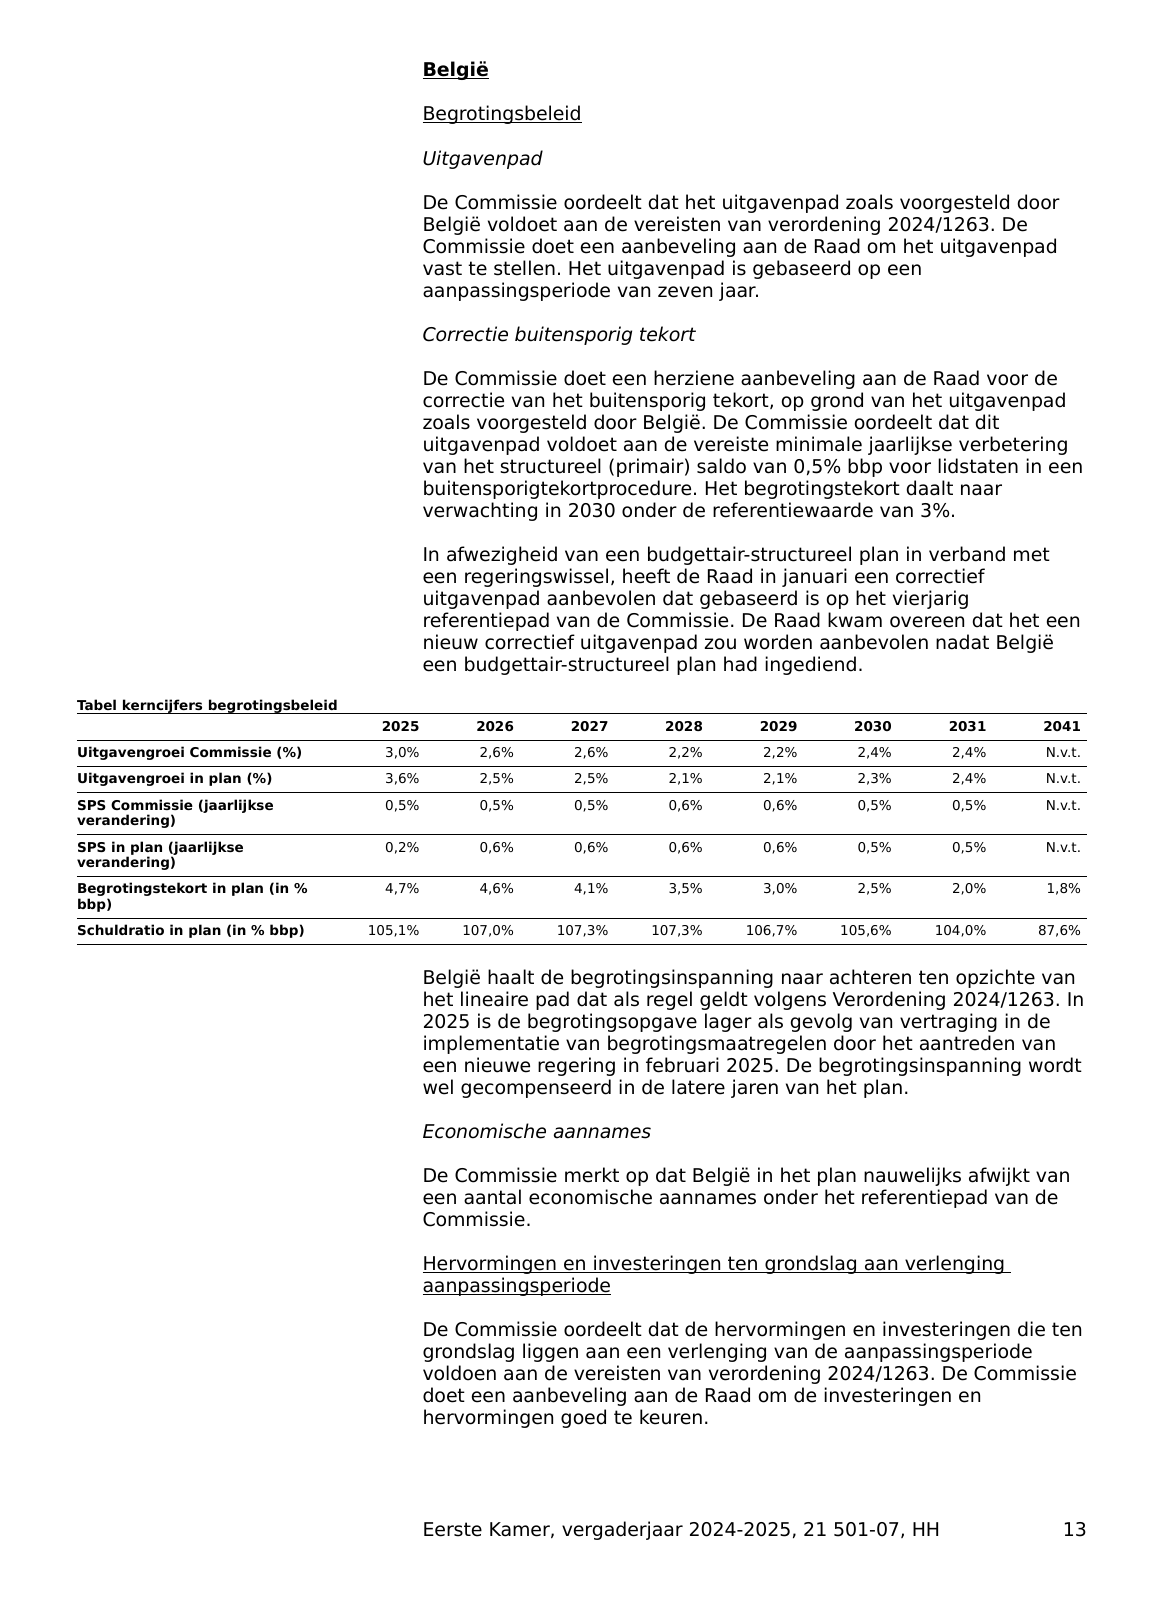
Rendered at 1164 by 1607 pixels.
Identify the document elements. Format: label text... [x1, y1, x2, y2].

table_cell 0,6% [520, 835, 614, 876]
text De Commissie merkt op dat België in het plan nauwelijks afwijkt van een aantal economische aannames onder het referentiepad van de Commissie. [422, 1165, 1087, 1231]
table_cell 2,5% [425, 767, 519, 792]
table_cell N.v.t. [992, 835, 1087, 876]
table_cell 2030 [803, 714, 897, 739]
subtitle Hervormingen en investeringen ten grondslag aan verlenging aanpassingsperiode [422, 1253, 1087, 1297]
table_cell 0,6% [709, 835, 803, 876]
table_cell Schuldratio in plan (in % bbp) [77, 919, 331, 943]
table_cell 2,6% [520, 741, 614, 766]
text De Commissie doet een herziene aanbeveling aan de Raad voor de correctie van het buitensporig tekort, op grond van het uitgavenpad zoals voorgesteld door België. De Commissie oordeelt dat dit uitgavenpad voldoet aan de vereiste minimale jaarlijkse verbetering van het structureel (primair) saldo van 0,5% bbp voor lidstaten in een buitensporigtekortprocedure. Het begrotingstekort daalt naar verwachting in 2030 onder de referentiewaarde van 3%. [422, 368, 1087, 522]
table_cell 2027 [520, 714, 614, 739]
table_cell 0,5% [520, 793, 614, 834]
table_cell 2031 [898, 714, 992, 739]
table_cell N.v.t. [992, 741, 1087, 766]
subtitle Begrotingsbeleid [422, 103, 1087, 125]
table_cell 0,5% [331, 793, 425, 834]
table_cell 2,2% [614, 741, 708, 766]
table_cell 2,4% [803, 741, 897, 766]
table_cell SPS in plan (jaarlijkse verandering) [77, 835, 331, 876]
table_cell 107,3% [614, 919, 708, 943]
table_cell 2028 [614, 714, 708, 739]
table_cell 0,2% [331, 835, 425, 876]
table_cell 2,1% [709, 767, 803, 792]
table_cell 2,2% [709, 741, 803, 766]
table_cell Uitgavengroei Commissie (%) [77, 741, 331, 766]
table_cell 107,0% [425, 919, 519, 943]
table_cell N.v.t. [992, 767, 1087, 792]
table_cell 2,4% [898, 767, 992, 792]
subtitle Economische aannames [422, 1121, 1087, 1143]
table_cell 2025 [331, 714, 425, 739]
table_cell 2026 [425, 714, 519, 739]
table_cell 0,6% [709, 793, 803, 834]
text In afwezigheid van een budgettair-structureel plan in verband met een regeringswissel, heeft de Raad in januari een correctief uitgavenpad aanbevolen dat gebaseerd is op het vierjarig referentiepad van de Commissie. De Raad kwam overeen dat het een nieuw correctief uitgavenpad zou worden aanbevolen nadat België een budgettair-structureel plan had ingediend. [422, 544, 1087, 676]
table_cell 0,5% [803, 835, 897, 876]
table_cell 2,5% [803, 877, 897, 917]
table_cell 0,6% [614, 835, 708, 876]
table_cell 0,5% [898, 793, 992, 834]
table_cell 2,0% [898, 877, 992, 917]
table_cell 3,0% [709, 877, 803, 917]
table_cell 2,4% [898, 741, 992, 766]
subtitle België [422, 59, 1087, 81]
table_cell 2,5% [520, 767, 614, 792]
table_cell 4,7% [331, 877, 425, 917]
table_cell 105,1% [331, 919, 425, 943]
table_cell 0,5% [898, 835, 992, 876]
table_cell 3,6% [331, 767, 425, 792]
table_cell 2,6% [425, 741, 519, 766]
table_cell 87,6% [992, 919, 1087, 943]
table_cell 107,3% [520, 919, 614, 943]
text De Commissie oordeelt dat het uitgavenpad zoals voorgesteld door België voldoet aan de vereisten van verordening 2024/1263. De Commissie doet een aanbeveling aan de Raad om het uitgavenpad vast te stellen. Het uitgavenpad is gebaseerd op een aanpassingsperiode van zeven jaar. [422, 192, 1087, 301]
table_cell 3,0% [331, 741, 425, 766]
table_cell 105,6% [803, 919, 897, 943]
subtitle Correctie buitensporig tekort [422, 324, 1087, 346]
table_cell 104,0% [898, 919, 992, 943]
table_cell 2041 [992, 714, 1087, 739]
text De Commissie oordeelt dat de hervormingen en investeringen die ten grondslag liggen aan een verlenging van de aanpassingsperiode voldoen aan de vereisten van verordening 2024/1263. De Commissie doet een aanbeveling aan de Raad om de investeringen en hervormingen goed te keuren. [422, 1319, 1087, 1429]
table_cell 1,8% [992, 877, 1087, 917]
table_cell 2029 [709, 714, 803, 739]
table_cell 0,5% [425, 793, 519, 834]
table_cell 4,1% [520, 877, 614, 917]
table_cell 4,6% [425, 877, 519, 917]
text België haalt de begrotingsinspanning naar achteren ten opzichte van het lineaire pad dat als regel geldt volgens Verordening 2024/1263. In 2025 is de begrotingsopgave lager als gevolg van vertraging in de implementatie van begrotingsmaatregelen door het aantreden van een nieuwe regering in februari 2025. De begrotingsinspanning wordt wel gecompenseerd in de latere jaren van het plan. [422, 967, 1087, 1099]
table_cell 3,5% [614, 877, 708, 917]
table_cell 0,6% [614, 793, 708, 834]
table_cell 2,1% [614, 767, 708, 792]
table_cell 106,7% [709, 919, 803, 943]
table_cell Begrotingstekort in plan (in % bbp) [77, 877, 331, 917]
table_header Tabel kerncijfers begrotingsbeleid [77, 698, 1087, 713]
subtitle Uitgavenpad [422, 147, 1087, 169]
table_cell 0,6% [425, 835, 519, 876]
table_cell [77, 714, 331, 739]
table_cell 0,5% [803, 793, 897, 834]
table_cell N.v.t. [992, 793, 1087, 834]
table_cell 2,3% [803, 767, 897, 792]
table_cell Uitgavengroei in plan (%) [77, 767, 331, 792]
table_cell SPS Commissie (jaarlijkse verandering) [77, 793, 331, 834]
